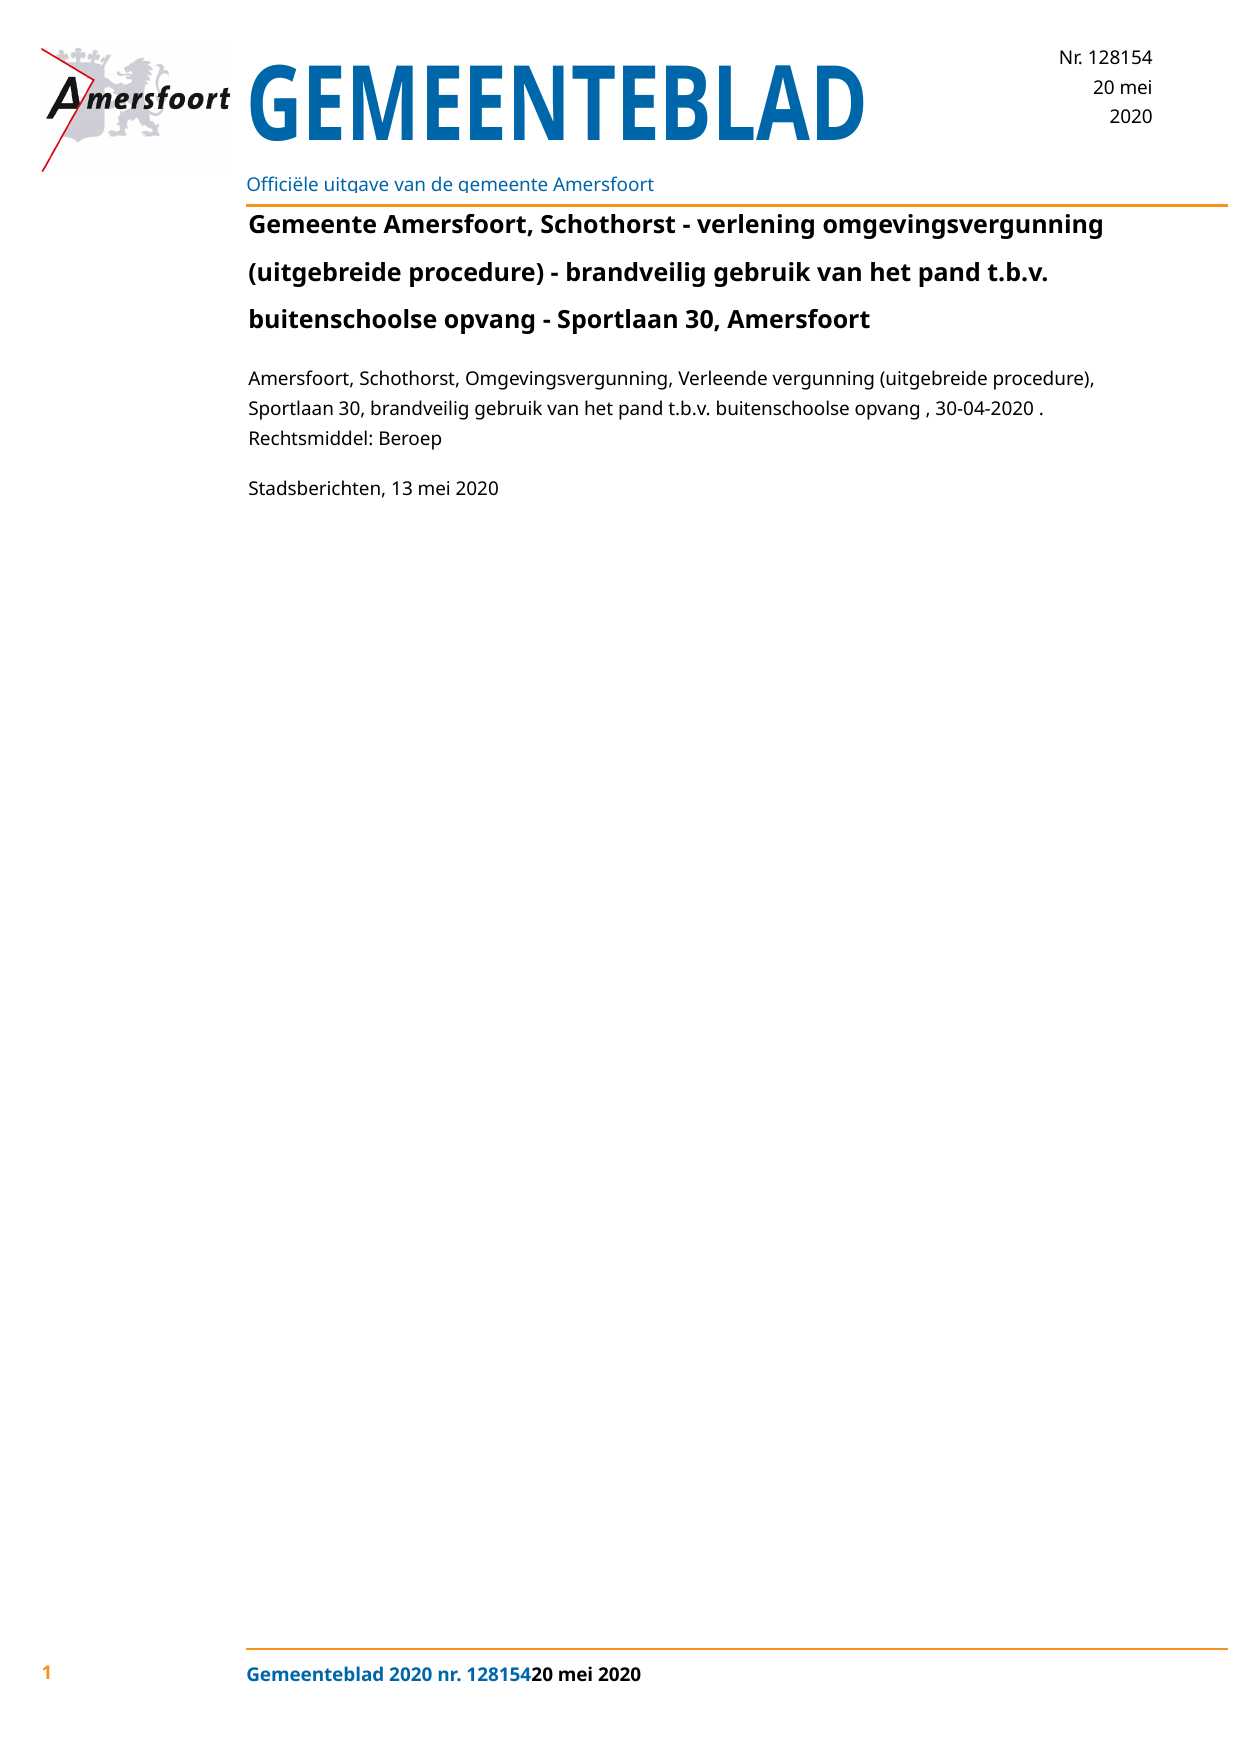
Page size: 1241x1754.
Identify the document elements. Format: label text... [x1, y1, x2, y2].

text Stadsberichten, 13 mei 2020 [248, 475, 1152, 501]
picture [41, 47, 231, 172]
text Gemeente Amersfoort, Schothorst - verlening omgevingsvergunning (uitgebreide procedure) - brandveilig gebruik van het pand t.b.v. buitenschoolse opvang - Sportlaan 30, Amersfoort [248, 207, 1152, 336]
text Amersfoort, Schothorst, Omgevingsvergunning, Verleende vergunning (uitgebreide procedure), Sportlaan 30, brandveilig gebruik van het pand t.b.v. buitenschoolse opvang , 30-04-2020 . Rechtsmiddel: Beroep [248, 366, 1152, 450]
